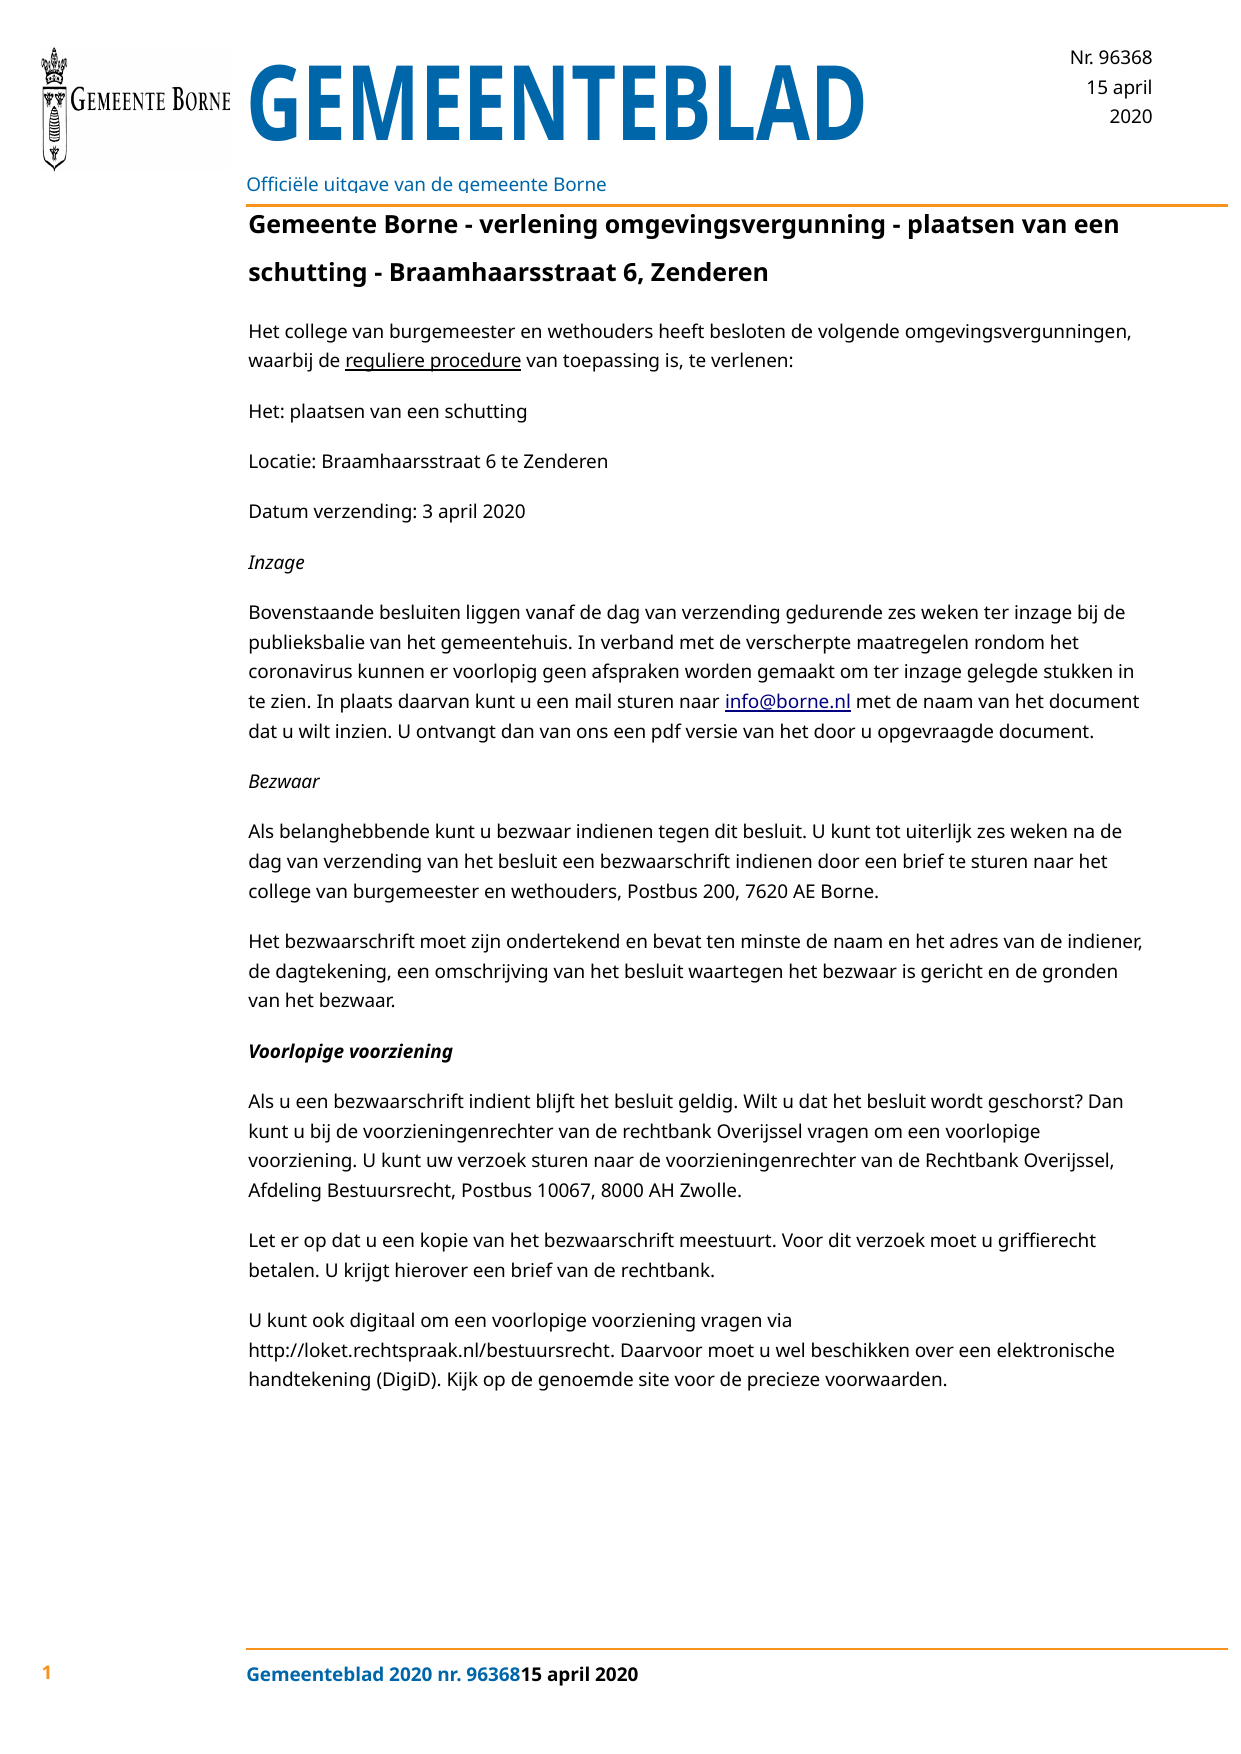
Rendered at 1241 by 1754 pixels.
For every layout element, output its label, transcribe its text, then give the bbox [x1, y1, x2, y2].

picture [41, 47, 231, 172]
text Het bezwaarschrift moet zijn ondertekend en bevat ten minste de naam en het adres van de indiener, de dagtekening, een omschrijving van het besluit waartegen het bezwaar is gericht en de gronden van het bezwaar. [248, 928, 1152, 1013]
text Bovenstaande besluiten liggen vanaf de dag van verzending gedurende zes weken ter inzage bij de publieksbalie van het gemeentehuis. In verband met de verscherpte maatregelen rondom het coronavirus kunnen er voorlopig geen afspraken worden gemaakt om ter inzage gelegde stukken in te zien. In plaats daarvan kunt u een mail sturen naar info@borne.nl met de naam van het document dat u wilt inzien. U ontvangt dan van ons een pdf versie van het door u opgevraagde document. [248, 599, 1152, 744]
text Inzage [248, 549, 1152, 575]
text Voorlopige voorziening [248, 1038, 1152, 1064]
text Het college van burgemeester en wethouders heeft besloten de volgende omgevingsvergunningen, waarbij de reguliere procedure van toepassing is, te verlenen: [248, 318, 1152, 373]
text Als u een bezwaarschrift indient blijft het besluit geldig. Wilt u dat het besluit wordt geschorst? Dan kunt u bij de voorzieningenrechter van de rechtbank Overijssel vragen om een voorlopige voorziening. U kunt uw verzoek sturen naar de voorzieningenrechter van de Rechtbank Overijssel, Afdeling Bestuursrecht, Postbus 10067, 8000 AH Zwolle. [248, 1088, 1152, 1203]
text Locatie: Braamhaarsstraat 6 te Zenderen [248, 448, 1152, 474]
text Datum verzending: 3 april 2020 [248, 499, 1152, 524]
text U kunt ook digitaal om een voorlopige voorziening vragen via http://loket.rechtspraak.nl/bestuursrecht. Daarvoor moet u wel beschikken over een elektronische handtekening (DigiD). Kijk op de genoemde site voor de precieze voorwaarden. [248, 1307, 1152, 1392]
text Gemeente Borne - verlening omgevingsvergunning - plaatsen van een schutting - Braamhaarsstraat 6, Zenderen [248, 207, 1152, 288]
text Het: plaatsen van een schutting [248, 398, 1152, 424]
text Als belanghebbende kunt u bezwaar indienen tegen dit besluit. U kunt tot uiterlijk zes weken na de dag van verzending van het besluit een bezwaarschrift indienen door een brief te sturen naar het college van burgemeester en wethouders, Postbus 200, 7620 AE Borne. [248, 819, 1152, 904]
text Bezwaar [248, 768, 1152, 794]
text Let er op dat u een kopie van het bezwaarschrift meestuurt. Voor dit verzoek moet u griffierecht betalen. U krijgt hierover een brief van de rechtbank. [248, 1227, 1152, 1283]
